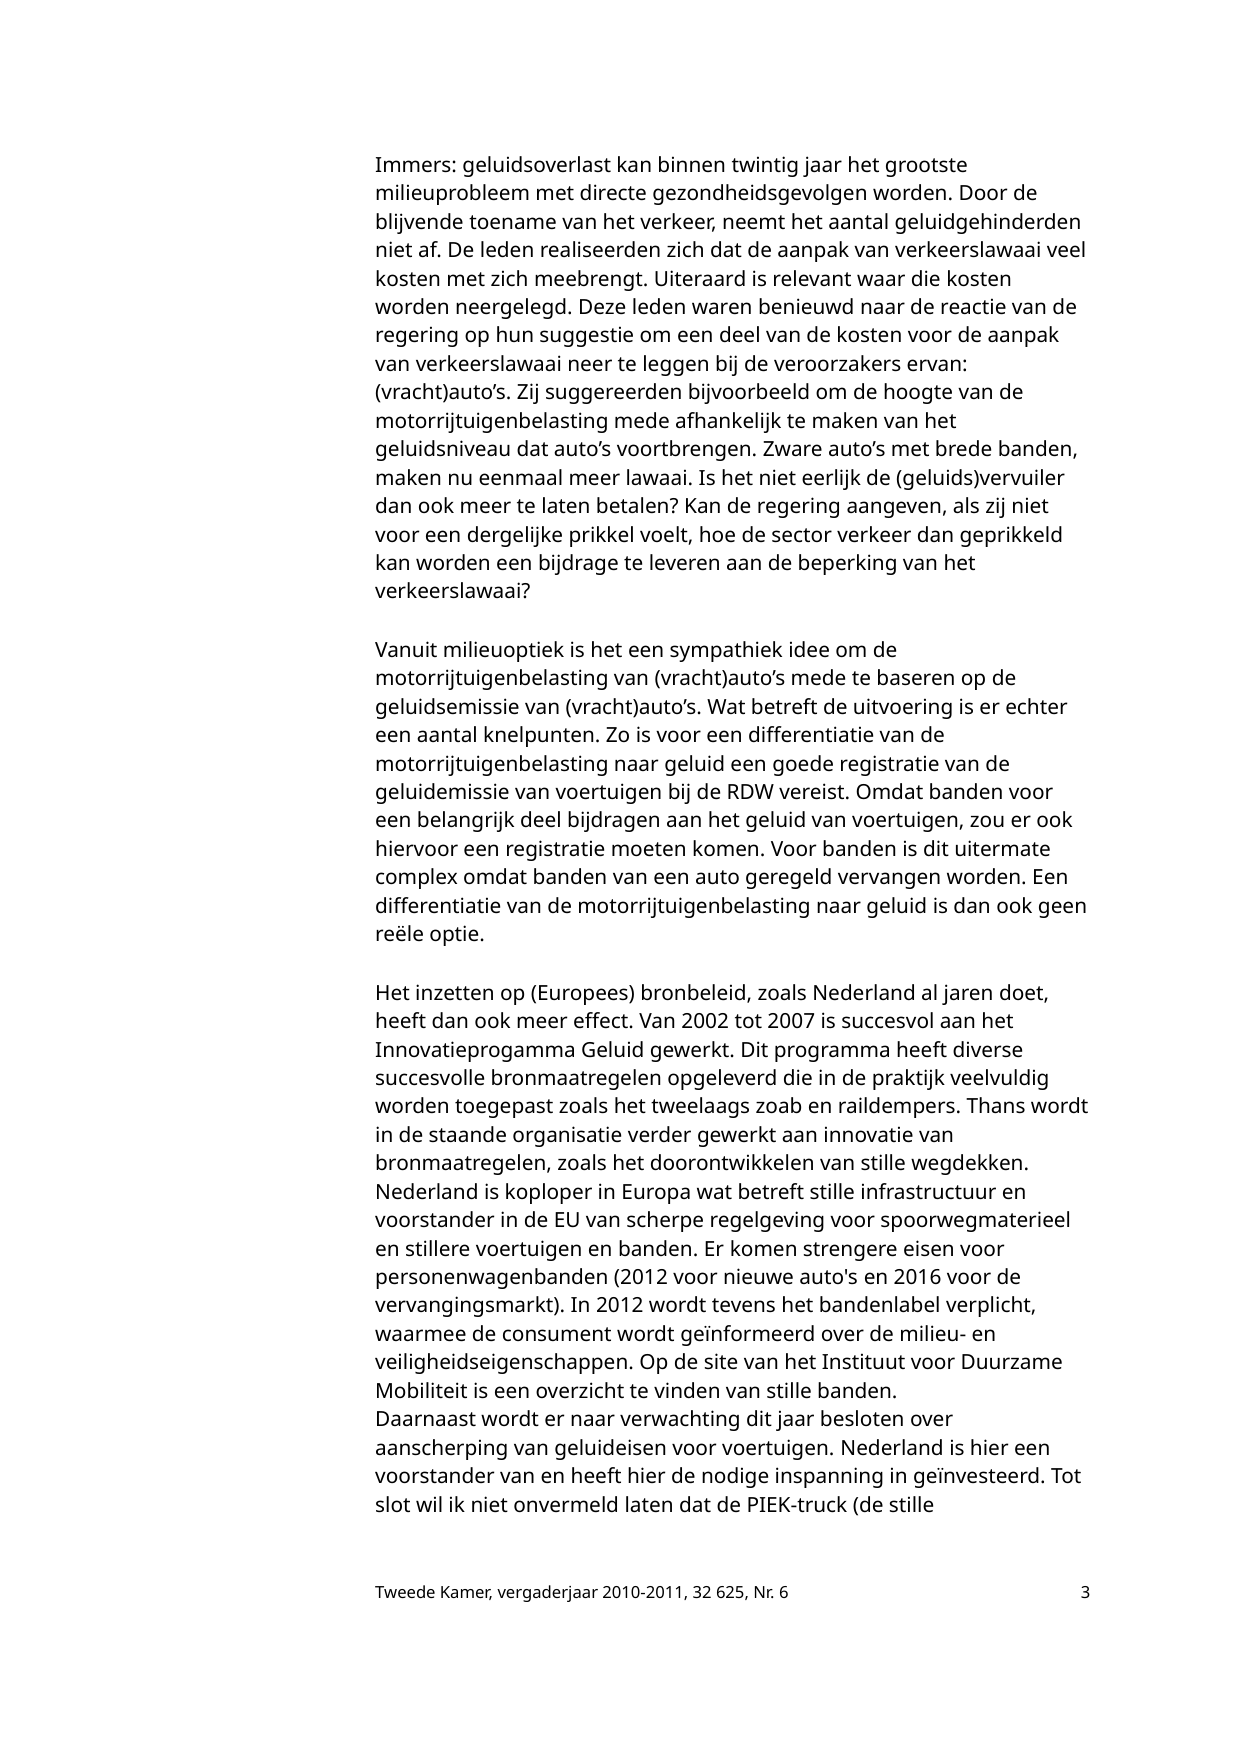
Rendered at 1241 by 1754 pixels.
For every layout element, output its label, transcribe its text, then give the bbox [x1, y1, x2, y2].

text Daarnaast wordt er naar verwachting dit jaar besloten over aanscherping van geluideisen voor voertuigen. Nederland is hier een voorstander van en heeft hier de nodige inspanning in geïnvesteerd. Tot slot wil ik niet onvermeld laten dat de PIEK-truck (de stille [375, 1404, 1090, 1518]
text Het inzetten op (Europees) bronbeleid, zoals Nederland al jaren doet, heeft dan ook meer effect. Van 2002 tot 2007 is succesvol aan het Innovatieprogamma Geluid gewerkt. Dit programma heeft diverse succesvolle bronmaatregelen opgeleverd die in de praktijk veelvuldig worden toegepast zoals het tweelaags zoab en raildempers. Thans wordt in de staande organisatie verder gewerkt aan innovatie van bronmaatregelen, zoals het doorontwikkelen van stille wegdekken. Nederland is koploper in Europa wat betreft stille infrastructuur en voorstander in de EU van scherpe regelgeving voor spoorwegmaterieel en stillere voertuigen en banden. Er komen strengere eisen voor personenwagenbanden (2012 voor nieuwe auto's en 2016 voor de vervangingsmarkt). In 2012 wordt tevens het bandenlabel verplicht, waarmee de consument wordt geïnformeerd over de milieu- en veiligheidseigenschappen. Op de site van het Instituut voor Duurzame Mobiliteit is een overzicht te vinden van stille banden. [375, 978, 1090, 1404]
text Vanuit milieuoptiek is het een sympathiek idee om de motorrijtuigenbelasting van (vracht)auto’s mede te baseren op de geluidsemissie van (vracht)auto’s. Wat betreft de uitvoering is er echter een aantal knelpunten. Zo is voor een differentiatie van de motorrijtuigenbelasting naar geluid een goede registratie van de geluidemissie van voertuigen bij de RDW vereist. Omdat banden voor een belangrijk deel bijdragen aan het geluid van voertuigen, zou er ook hiervoor een registratie moeten komen. Voor banden is dit uitermate complex omdat banden van een auto geregeld vervangen worden. Een differentiatie van de motorrijtuigenbelasting naar geluid is dan ook geen reële optie. [375, 635, 1090, 948]
text Immers: geluidsoverlast kan binnen twintig jaar het grootste milieuprobleem met directe gezondheidsgevolgen worden. Door de blijvende toename van het verkeer, neemt het aantal geluidgehinderden niet af. De leden realiseerden zich dat de aanpak van verkeerslawaai veel kosten met zich meebrengt. Uiteraard is relevant waar die kosten worden neergelegd. Deze leden waren benieuwd naar de reactie van de regering op hun suggestie om een deel van de kosten voor de aanpak van verkeerslawaai neer te leggen bij de veroorzakers ervan: (vracht)auto’s. Zij suggereerden bijvoorbeeld om de hoogte van de motorrijtuigenbelasting mede afhankelijk te maken van het geluidsniveau dat auto’s voortbrengen. Zware auto’s met brede banden, maken nu eenmaal meer lawaai. Is het niet eerlijk de (geluids)vervuiler dan ook meer te laten betalen? Kan de regering aangeven, als zij niet voor een dergelijke prikkel voelt, hoe de sector verkeer dan geprikkeld kan worden een bijdrage te leveren aan de beperking van het verkeerslawaai? [375, 150, 1090, 605]
